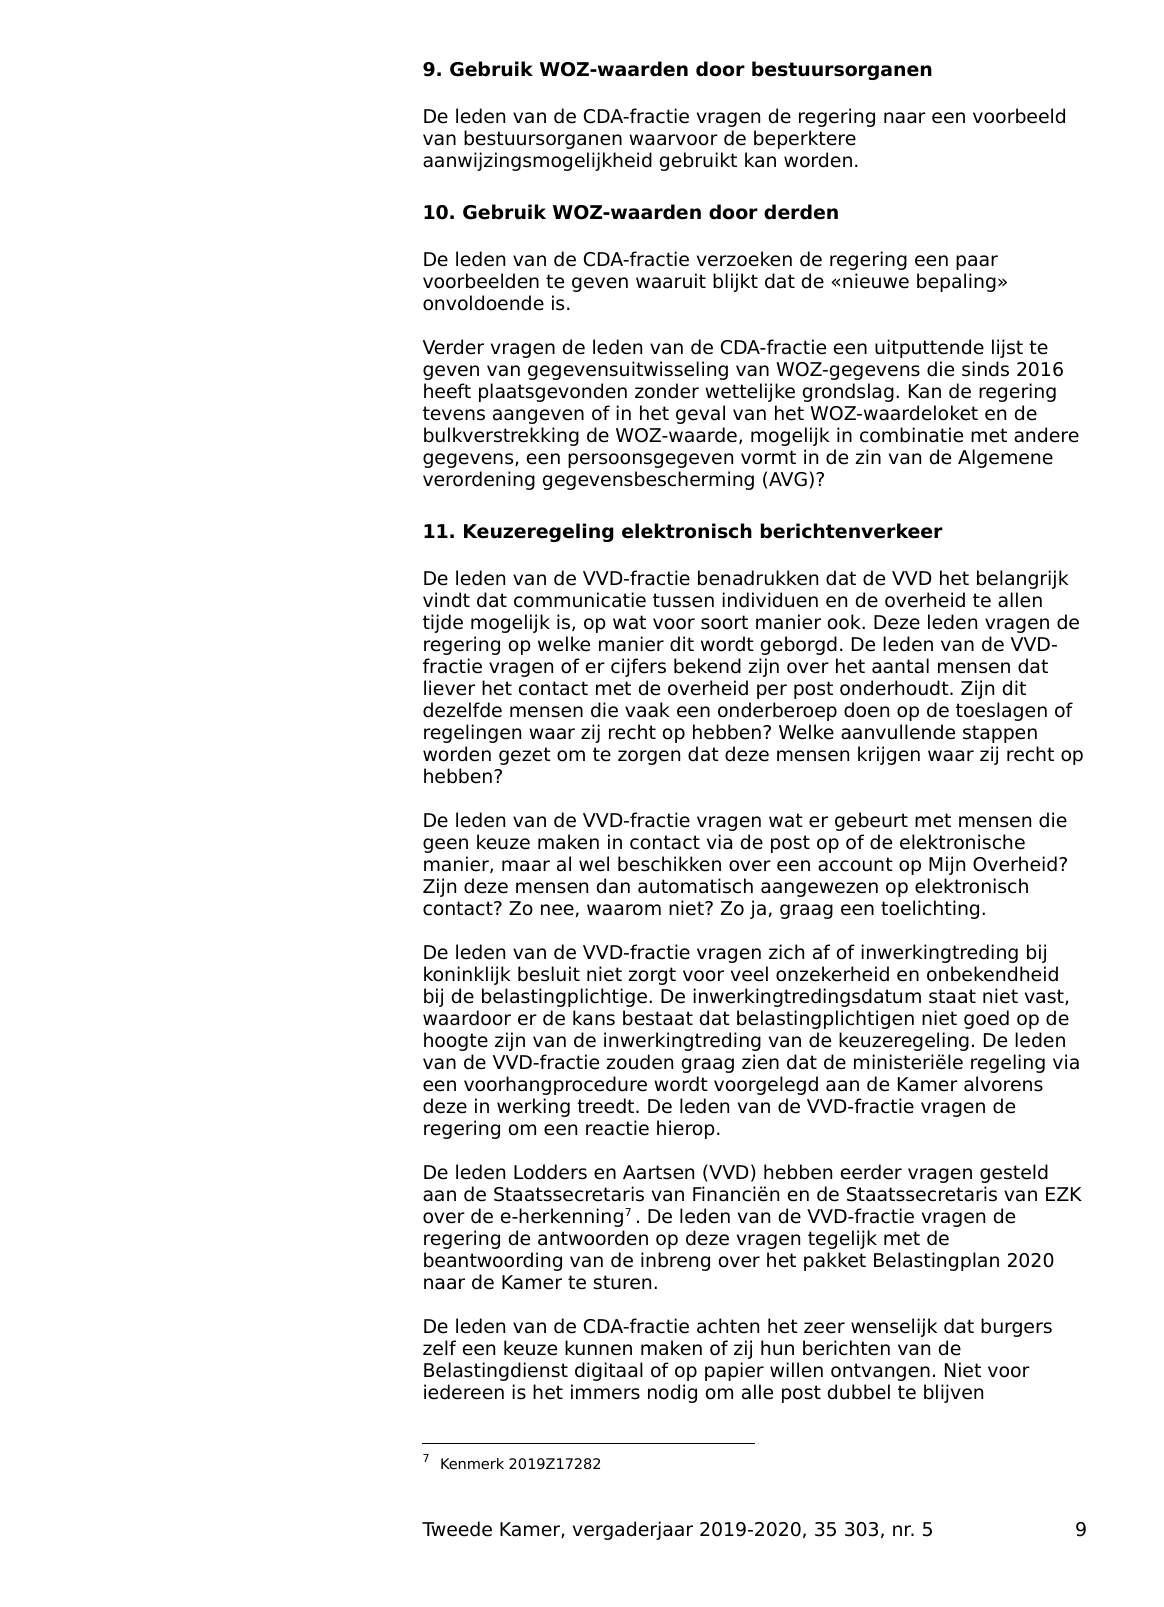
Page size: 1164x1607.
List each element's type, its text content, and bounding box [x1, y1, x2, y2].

text De leden Lodders en Aartsen (VVD) hebben eerder vragen gesteld aan de Staatssecretaris van Financiën en de Staatssecretaris van EZK over de e-herkenning. De leden van de VVD-fractie vragen de regering de antwoorden op deze vragen tegelijk met de beantwoording van de inbreng over het pakket Belastingplan 2020 naar de Kamer te sturen. [422, 1162, 1087, 1294]
text Verder vragen de leden van de CDA-fractie een uitputtende lijst te geven van gegevensuitwisseling van WOZ-gegevens die sinds 2016 heeft plaatsgevonden zonder wettelijke grondslag. Kan de regering tevens aangeven of in het geval van het WOZ-waardeloket en de bulkverstrekking de WOZ-waarde, mogelijk in combinatie met andere gegevens, een persoonsgegeven vormt in de zin van de Algemene verordening gegevensbescherming (AVG)? [422, 337, 1087, 491]
text De leden van de CDA-fractie vragen de regering naar een voorbeeld van bestuursorganen waarvoor de beperktere aanwijzingsmogelijkheid gebruikt kan worden. [422, 106, 1087, 172]
subtitle 9. Gebruik WOZ-waarden door bestuursorganen [422, 59, 1087, 81]
text De leden van de CDA-fractie verzoeken de regering een paar voorbeelden te geven waaruit blijkt dat de «nieuwe bepaling» onvoldoende is. [422, 249, 1087, 315]
text De leden van de CDA-fractie achten het zeer wenselijk dat burgers zelf een keuze kunnen maken of zij hun berichten van de Belastingdienst digitaal of op papier willen ontvangen. Niet voor iedereen is het immers nodig om alle post dubbel te blijven [422, 1316, 1087, 1404]
text De leden van de VVD-fractie vragen zich af of inwerkingtreding bij koninklijk besluit niet zorgt voor veel onzekerheid en onbekendheid bij de belastingplichtige. De inwerkingtredingsdatum staat niet vast, waardoor er de kans bestaat dat belastingplichtigen niet goed op de hoogte zijn van de inwerkingtreding van de keuzeregeling. De leden van de VVD-fractie zouden graag zien dat de ministeriële regeling via een voorhangprocedure wordt voorgelegd aan de Kamer alvorens deze in werking treedt. De leden van de VVD-fractie vragen de regering om een reactie hierop. [422, 942, 1087, 1140]
text De leden van de VVD-fractie vragen wat er gebeurt met mensen die geen keuze maken in contact via de post op of de elektronische manier, maar al wel beschikken over een account op Mijn Overheid? Zijn deze mensen dan automatisch aangewezen op elektronisch contact? Zo nee, waarom niet? Zo ja, graag een toelichting. [422, 810, 1087, 920]
text Kenmerk 2019Z17282 [422, 1452, 1087, 1474]
subtitle 10. Gebruik WOZ-waarden door derden [422, 202, 1087, 224]
text De leden van de VVD-fractie benadrukken dat de VVD het belangrijk vindt dat communicatie tussen individuen en de overheid te allen tijde mogelijk is, op wat voor soort manier ook. Deze leden vragen de regering op welke manier dit wordt geborgd. De leden van de VVD-fractie vragen of er cijfers bekend zijn over het aantal mensen dat liever het contact met de overheid per post onderhoudt. Zijn dit dezelfde mensen die vaak een onderberoep doen op de toeslagen of regelingen waar zij recht op hebben? Welke aanvullende stappen worden gezet om te zorgen dat deze mensen krijgen waar zij recht op hebben? [422, 568, 1087, 788]
subtitle 11. Keuzeregeling elektronisch berichtenverkeer [422, 521, 1087, 543]
